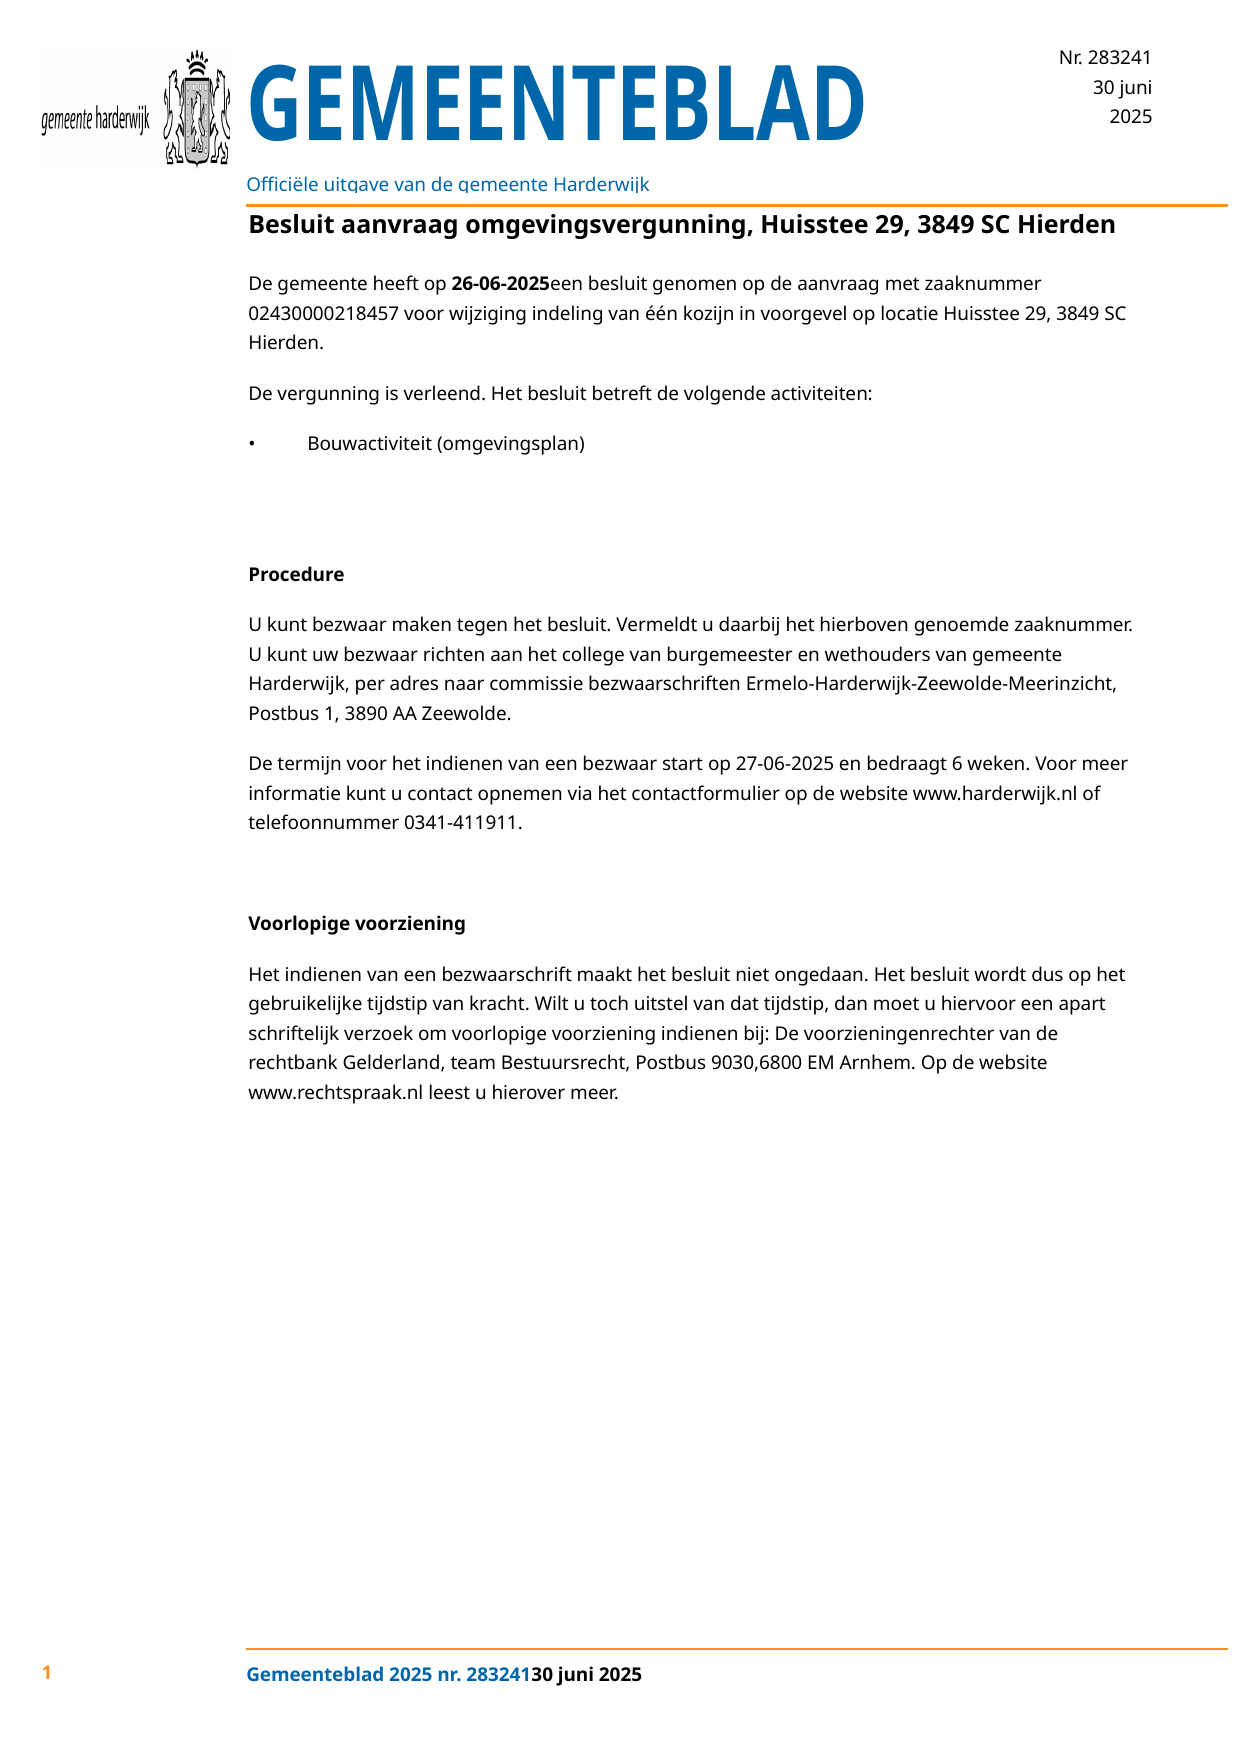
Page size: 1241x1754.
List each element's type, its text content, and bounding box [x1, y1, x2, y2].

text Voorlopige voorziening [248, 910, 1152, 936]
text De vergunning is verleend. Het besluit betreft de volgende activiteiten: [248, 380, 1152, 406]
text Besluit aanvraag omgevingsvergunning, Huisstee 29, 3849 SC Hierden [248, 207, 1152, 241]
picture [41, 47, 231, 172]
text Het indienen van een bezwaarschrift maakt het besluit niet ongedaan. Het besluit wordt dus op het gebruikelijke tijdstip van kracht. Wilt u toch uitstel van dat tijdstip, dan moet u hiervoor een apart schriftelijk verzoek om voorlopige voorziening indienen bij: De voorzieningenrechter van de rechtbank Gelderland, team Bestuursrecht, Postbus 9030,6800 EM Arnhem. Op de website www.rechtspraak.nl leest u hierover meer. [248, 961, 1152, 1105]
text De gemeente heeft op 26-06-2025een besluit genomen op de aanvraag met zaaknummer 02430000218457 voor wijziging indeling van één kozijn in voorgevel op locatie Huisstee 29, 3849 SC Hierden. [248, 270, 1152, 355]
text Procedure [248, 561, 1152, 586]
list Bouwactiviteit (omgevingsplan) [248, 430, 1152, 456]
text De termijn voor het indienen van een bezwaar start op 27-06-2025 en bedraagt 6 weken. Voor meer informatie kunt u contact opnemen via het contactformulier op de website www.harderwijk.nl of telefoonnummer 0341-411911. [248, 750, 1152, 835]
text U kunt bezwaar maken tegen het besluit. Vermeldt u daarbij het hierboven genoemde zaaknummer. U kunt uw bezwaar richten aan het college van burgemeester en wethouders van gemeente Harderwijk, per adres naar commissie bezwaarschriften Ermelo-Harderwijk-Zeewolde-Meerinzicht, Postbus 1, 3890 AA Zeewolde. [248, 611, 1152, 726]
